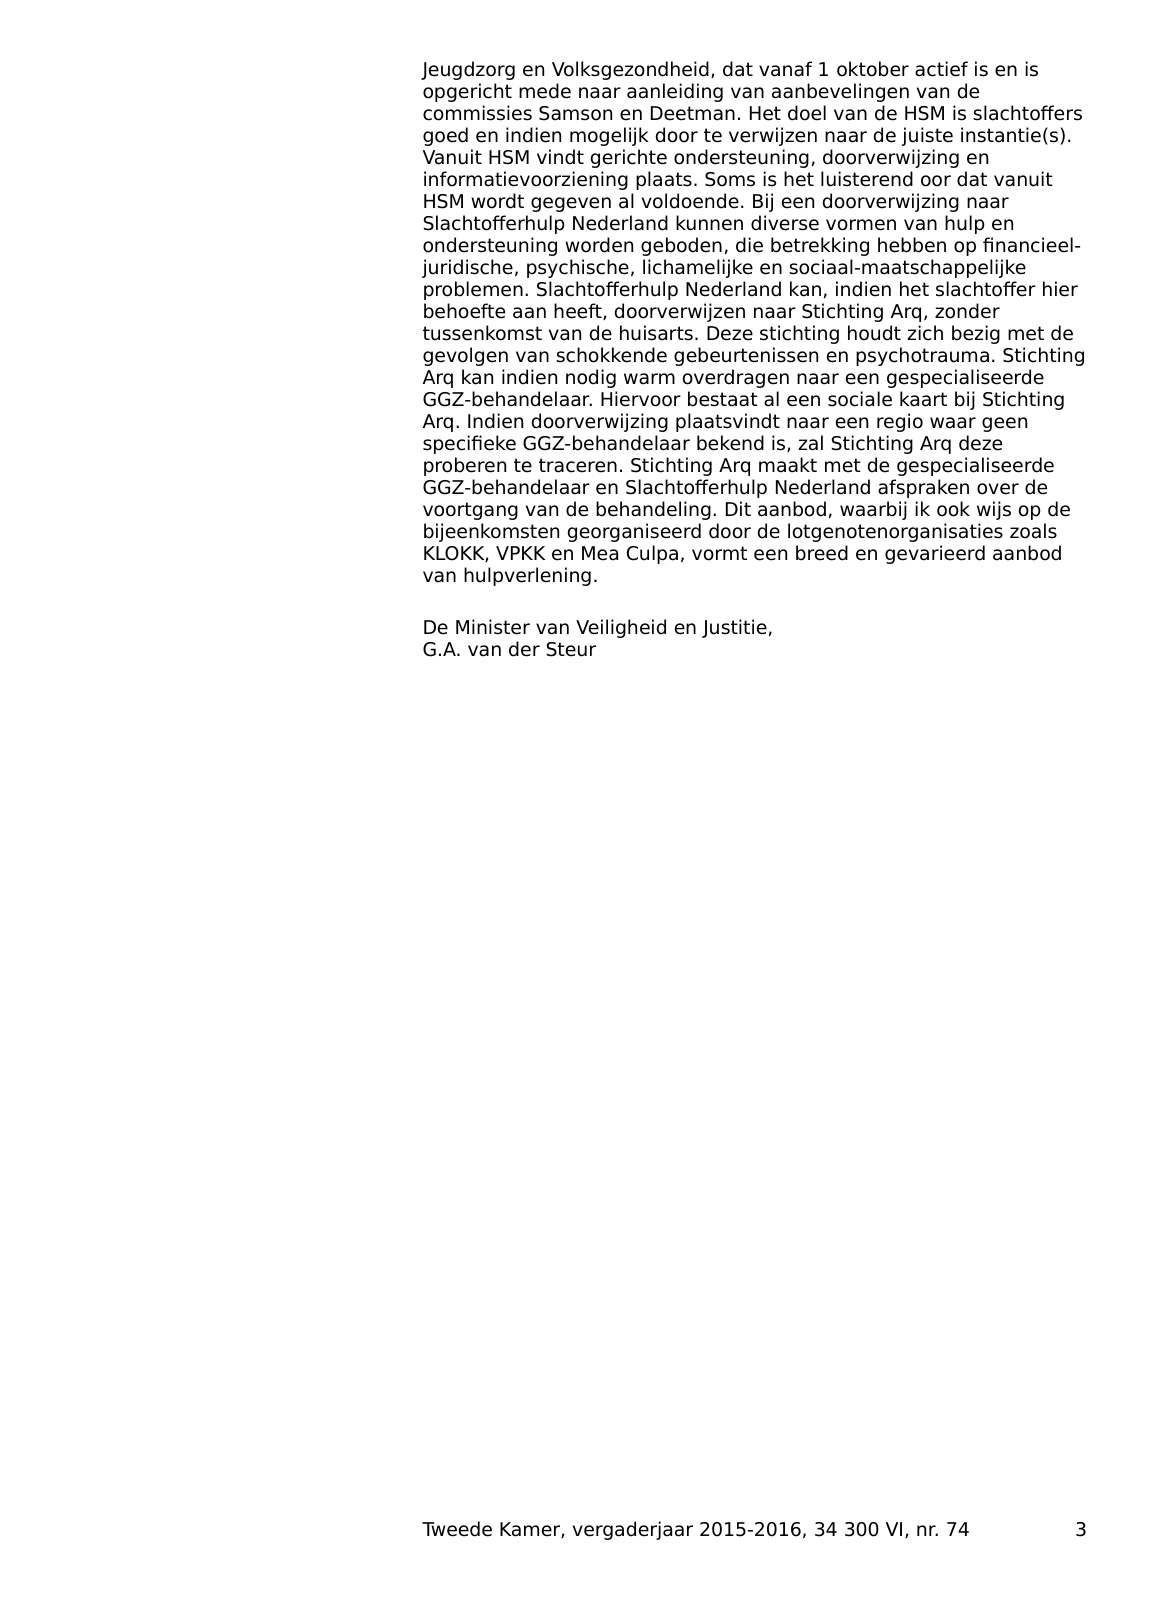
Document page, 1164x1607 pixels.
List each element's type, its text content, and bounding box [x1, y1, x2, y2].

text Jeugdzorg en Volksgezondheid, dat vanaf 1 oktober actief is en is opgericht mede naar aanleiding van aanbevelingen van de commissies Samson en Deetman. Het doel van de HSM is slachtoffers goed en indien mogelijk door te verwijzen naar de juiste instantie(s). Vanuit HSM vindt gerichte ondersteuning, doorverwijzing en informatievoorziening plaats. Soms is het luisterend oor dat vanuit HSM wordt gegeven al voldoende. Bij een doorverwijzing naar Slachtofferhulp Nederland kunnen diverse vormen van hulp en ondersteuning worden geboden, die betrekking hebben op financieel-juridische, psychische, lichamelijke en sociaal-maatschappelijke problemen. Slachtofferhulp Nederland kan, indien het slachtoffer hier behoefte aan heeft, doorverwijzen naar Stichting Arq, zonder tussenkomst van de huisarts. Deze stichting houdt zich bezig met de gevolgen van schokkende gebeurtenissen en psychotrauma. Stichting Arq kan indien nodig warm overdragen naar een gespecialiseerde GGZ-behandelaar. Hiervoor bestaat al een sociale kaart bij Stichting Arq. Indien doorverwijzing plaatsvindt naar een regio waar geen specifieke GGZ-behandelaar bekend is, zal Stichting Arq deze proberen te traceren. Stichting Arq maakt met de gespecialiseerde GGZ-behandelaar en Slachtofferhulp Nederland afspraken over de voortgang van de behandeling. Dit aanbod, waarbij ik ook wijs op de bijeenkomsten georganiseerd door de lotgenotenorganisaties zoals KLOKK, VPKK en Mea Culpa, vormt een breed en gevarieerd aanbod van hulpverlening. [422, 59, 1087, 587]
text De Minister van Veiligheid en Justitie, G.A. van der Steur [422, 617, 1087, 661]
